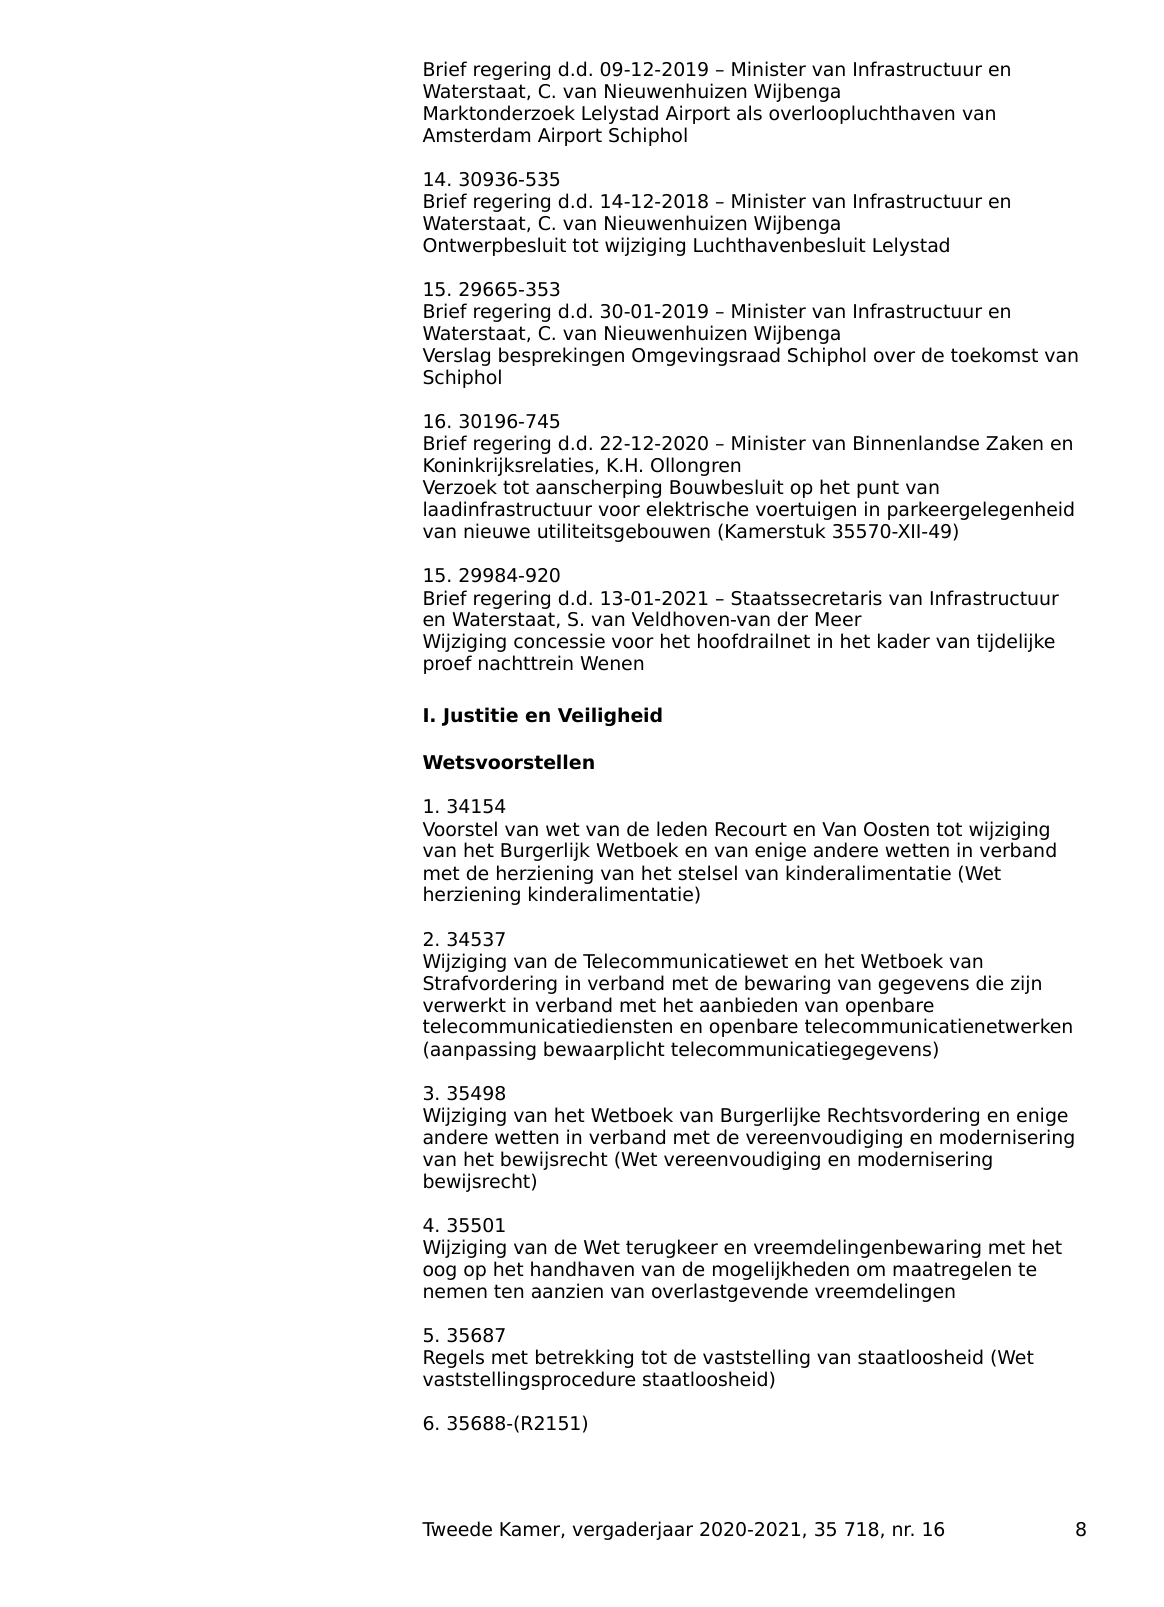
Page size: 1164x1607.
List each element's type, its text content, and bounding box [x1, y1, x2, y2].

text Verzoek tot aanscherping Bouwbesluit op het punt van laadinfrastructuur voor elektrische voertuigen in parkeergelegenheid van nieuwe utiliteitsgebouwen (Kamerstuk 35570-XII-49) [422, 477, 1087, 543]
text 4. 35501 [422, 1215, 1087, 1237]
text 15. 29665-353 [422, 279, 1087, 301]
text Verslag besprekingen Omgevingsraad Schiphol over de toekomst van Schiphol [422, 345, 1087, 389]
text 1. 34154 [422, 796, 1087, 818]
text 3. 35498 [422, 1083, 1087, 1104]
text Brief regering d.d. 13-01-2021 – Staatssecretaris van Infrastructuur en Waterstaat, S. van Veldhoven-van der Meer [422, 587, 1087, 631]
text 14. 30936-535 [422, 169, 1087, 191]
text Wijziging van de Wet terugkeer en vreemdelingenbewaring met het oog op het handhaven van de mogelijkheden om maatregelen te nemen ten aanzien van overlastgevende vreemdelingen [422, 1237, 1087, 1303]
text Voorstel van wet van de leden Recourt en Van Oosten tot wijziging van het Burgerlijk Wetboek en van enige andere wetten in verband met de herziening van het stelsel van kinderalimentatie (Wet herziening kinderalimentatie) [422, 818, 1087, 906]
text Ontwerpbesluit tot wijziging Luchthavenbesluit Lelystad [422, 235, 1087, 257]
subtitle I. Justitie en Veiligheid [422, 705, 1087, 727]
text Wijziging van het Wetboek van Burgerlijke Rechtsvordering en enige andere wetten in verband met de vereenvoudiging en modernisering van het bewijsrecht (Wet vereenvoudiging en modernisering bewijsrecht) [422, 1104, 1087, 1192]
text Brief regering d.d. 30-01-2019 – Minister van Infrastructuur en Waterstaat, C. van Nieuwenhuizen Wijbenga [422, 301, 1087, 345]
text Wijziging van de Telecommunicatiewet en het Wetboek van Strafvordering in verband met de bewaring van gegevens die zijn verwerkt in verband met het aanbieden van openbare telecommunicatiediensten en openbare telecommunicatienetwerken (aanpassing bewaarplicht telecommunicatiegegevens) [422, 951, 1087, 1060]
text Marktonderzoek Lelystad Airport als overloopluchthaven van Amsterdam Airport Schiphol [422, 103, 1087, 147]
text Regels met betrekking tot de vaststelling van staatloosheid (Wet vaststellingsprocedure staatloosheid) [422, 1347, 1087, 1391]
text 15. 29984-920 [422, 565, 1087, 587]
text Brief regering d.d. 14-12-2018 – Minister van Infrastructuur en Waterstaat, C. van Nieuwenhuizen Wijbenga [422, 191, 1087, 235]
text Wijziging concessie voor het hoofdrailnet in het kader van tijdelijke proef nachttrein Wenen [422, 631, 1087, 675]
text Brief regering d.d. 22-12-2020 – Minister van Binnenlandse Zaken en Koninkrijksrelaties, K.H. Ollongren [422, 433, 1087, 477]
text 2. 34537 [422, 928, 1087, 951]
text 6. 35688-(R2151) [422, 1413, 1087, 1435]
subtitle Wetsvoorstellen [422, 752, 1087, 774]
text 16. 30196-745 [422, 411, 1087, 433]
text Brief regering d.d. 09-12-2019 – Minister van Infrastructuur en Waterstaat, C. van Nieuwenhuizen Wijbenga [422, 59, 1087, 103]
text 5. 35687 [422, 1325, 1087, 1347]
